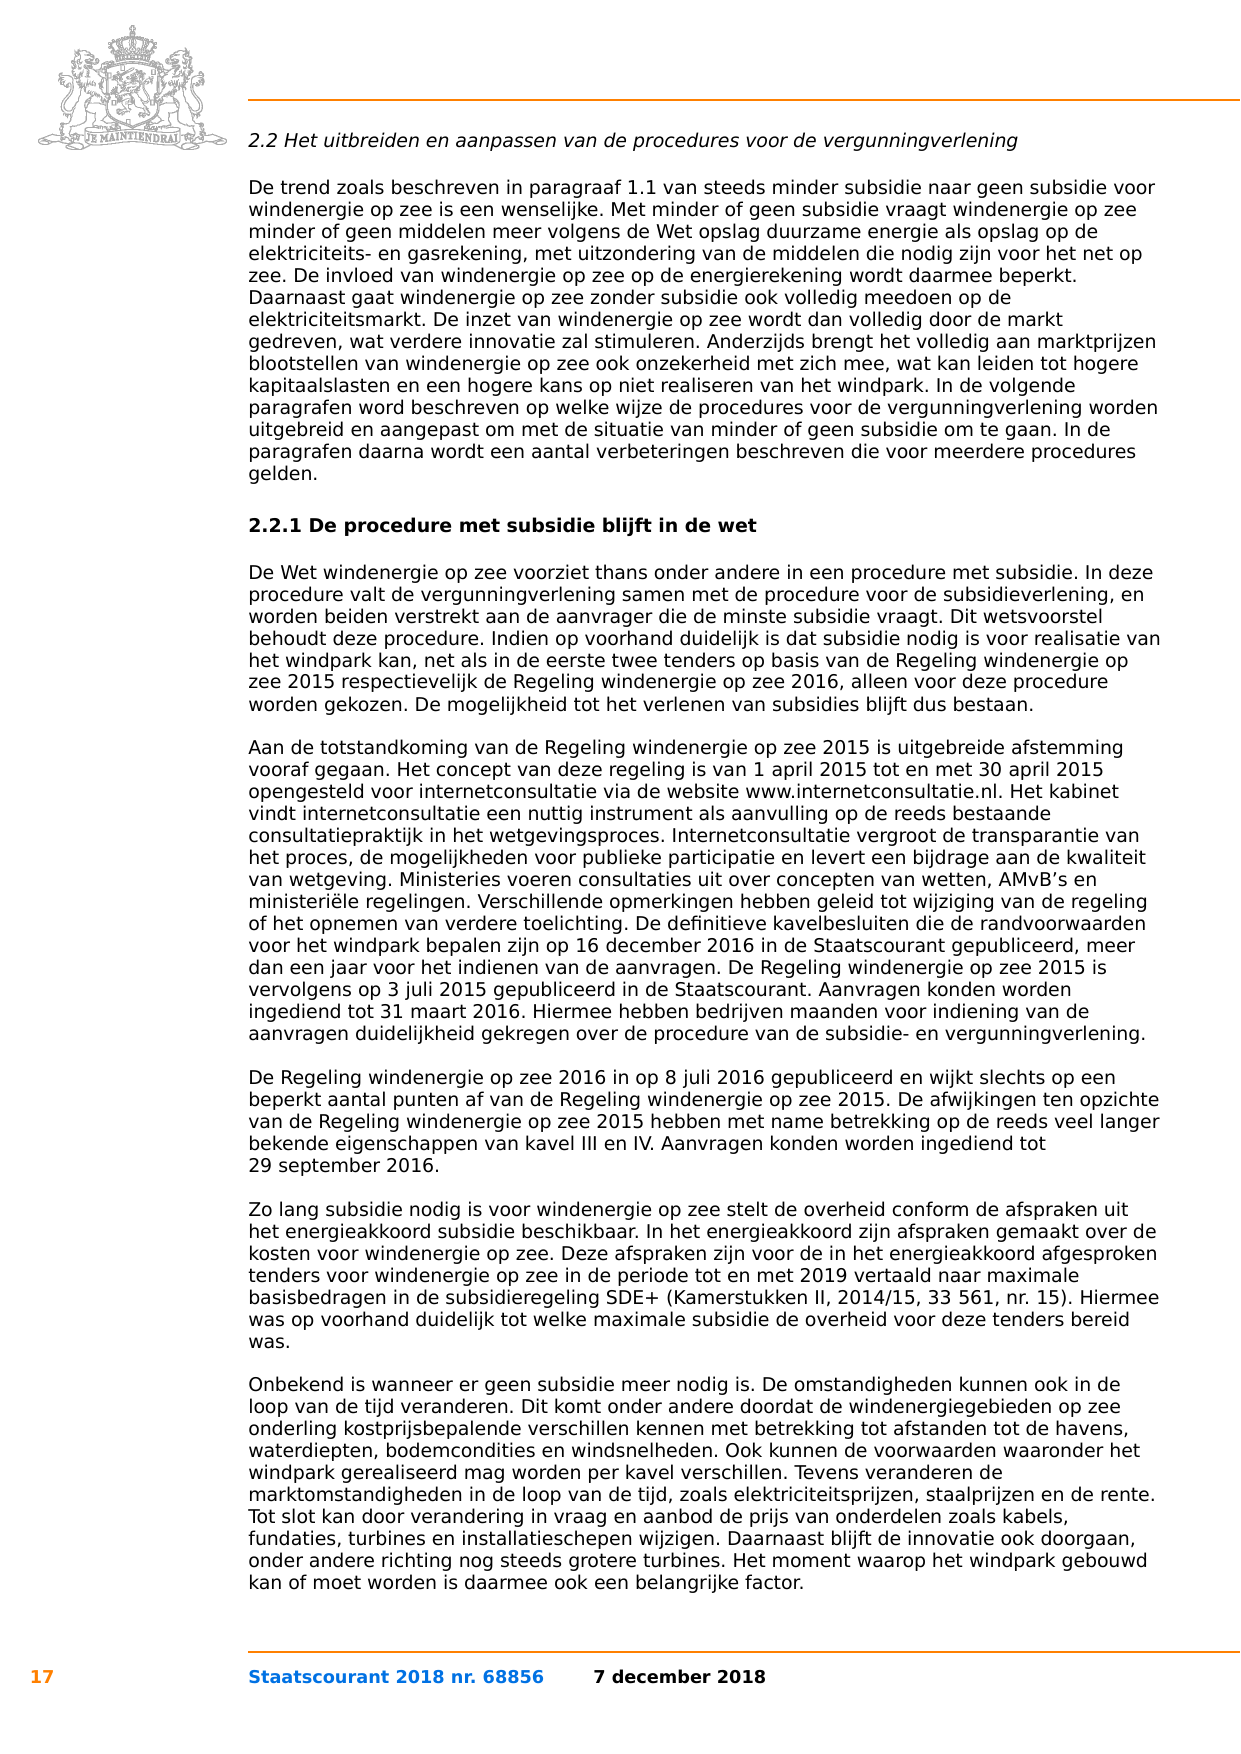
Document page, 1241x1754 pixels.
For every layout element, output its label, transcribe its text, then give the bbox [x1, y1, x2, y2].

subtitle 2.2 Het uitbreiden en aanpassen van de procedures voor de vergunningverlening [248, 130, 1163, 152]
text Zo lang subsidie nodig is voor windenergie op zee stelt de overheid conform de afspraken uit het energieakkoord subsidie beschikbaar. In het energieakkoord zijn afspraken gemaakt over de kosten voor windenergie op zee. Deze afspraken zijn voor de in het energieakkoord afgesproken tenders voor windenergie op zee in de periode tot en met 2019 vertaald naar maximale basisbedragen in de subsidieregeling SDE+ (Kamerstukken II, 2014/15, 33 561, nr. 15). Hiermee was op voorhand duidelijk tot welke maximale subsidie de overheid voor deze tenders bereid was. [248, 1199, 1163, 1352]
text De Regeling windenergie op zee 2016 in op 8 juli 2016 gepubliceerd en wijkt slechts op een beperkt aantal punten af van de Regeling windenergie op zee 2015. De afwijkingen ten opzichte van de Regeling windenergie op zee 2015 hebben met name betrekking op de reeds veel langer bekende eigenschappen van kavel III en IV. Aanvragen konden worden ingediend tot 29 september 2016. [248, 1067, 1163, 1177]
subtitle 2.2.1 De procedure met subsidie blijft in de wet [248, 514, 1163, 537]
text Onbekend is wanneer er geen subsidie meer nodig is. De omstandigheden kunnen ook in de loop van de tijd veranderen. Dit komt onder andere doordat de windenergiegebieden op zee onderling kostprijsbepalende verschillen kennen met betrekking tot afstanden tot de havens, waterdiepten, bodemcondities en windsnelheden. Ook kunnen de voorwaarden waaronder het windpark gerealiseerd mag worden per kavel verschillen. Tevens veranderen de marktomstandigheden in de loop van de tijd, zoals elektriciteitsprijzen, staalprijzen en de rente. Tot slot kan door verandering in vraag en aanbod de prijs van onderdelen zoals kabels, fundaties, turbines en installatieschepen wijzigen. Daarnaast blijft de innovatie ook doorgaan, onder andere richting nog steeds grotere turbines. Het moment waarop het windpark gebouwd kan of moet worden is daarmee ook een belangrijke factor. [248, 1374, 1163, 1594]
text De trend zoals beschreven in paragraaf 1.1 van steeds minder subsidie naar geen subsidie voor windenergie op zee is een wenselijke. Met minder of geen subsidie vraagt windenergie op zee minder of geen middelen meer volgens de Wet opslag duurzame energie als opslag op de elektriciteits- en gasrekening, met uitzondering van de middelen die nodig zijn voor het net op zee. De invloed van windenergie op zee op de energierekening wordt daarmee beperkt. Daarnaast gaat windenergie op zee zonder subsidie ook volledig meedoen op de elektriciteitsmarkt. De inzet van windenergie op zee wordt dan volledig door de markt gedreven, wat verdere innovatie zal stimuleren. Anderzijds brengt het volledig aan marktprijzen blootstellen van windenergie op zee ook onzekerheid met zich mee, wat kan leiden tot hogere kapitaalslasten en een hogere kans op niet realiseren van het windpark. In de volgende paragrafen word beschreven op welke wijze de procedures voor de vergunningverlening worden uitgebreid en aangepast om met de situatie van minder of geen subsidie om te gaan. In de paragrafen daarna wordt een aantal verbeteringen beschreven die voor meerdere procedures gelden. [248, 177, 1163, 484]
text Aan de totstandkoming van de Regeling windenergie op zee 2015 is uitgebreide afstemming vooraf gegaan. Het concept van deze regeling is van 1 april 2015 tot en met 30 april 2015 opengesteld voor internetconsultatie via de website www.internetconsultatie.nl. Het kabinet vindt internetconsultatie een nuttig instrument als aanvulling op de reeds bestaande consultatiepraktijk in het wetgevingsproces. Internetconsultatie vergroot de transparantie van het proces, de mogelijkheden voor publieke participatie en levert een bijdrage aan de kwaliteit van wetgeving. Ministeries voeren consultaties uit over concepten van wetten, AMvB’s en ministeriële regelingen. Verschillende opmerkingen hebben geleid tot wijziging van de regeling of het opnemen van verdere toelichting. De definitieve kavelbesluiten die de randvoorwaarden voor het windpark bepalen zijn op 16 december 2016 in de Staatscourant gepubliceerd, meer dan een jaar voor het indienen van de aanvragen. De Regeling windenergie op zee 2015 is vervolgens op 3 juli 2015 gepubliceerd in de Staatscourant. Aanvragen konden worden ingediend tot 31 maart 2016. Hiermee hebben bedrijven maanden voor indiening van de aanvragen duidelijkheid gekregen over de procedure van de subsidie- en vergunningverlening. [248, 737, 1163, 1045]
text De Wet windenergie op zee voorziet thans onder andere in een procedure met subsidie. In deze procedure valt de vergunningverlening samen met de procedure voor de subsidieverlening, en worden beiden verstrekt aan de aanvrager die de minste subsidie vraagt. Dit wetsvoorstel behoudt deze procedure. Indien op voorhand duidelijk is dat subsidie nodig is voor realisatie van het windpark kan, net als in de eerste twee tenders op basis van de Regeling windenergie op zee 2015 respectievelijk de Regeling windenergie op zee 2016, alleen voor deze procedure worden gekozen. De mogelijkheid tot het verlenen van subsidies blijft dus bestaan. [248, 562, 1163, 715]
picture [38, 25, 227, 150]
